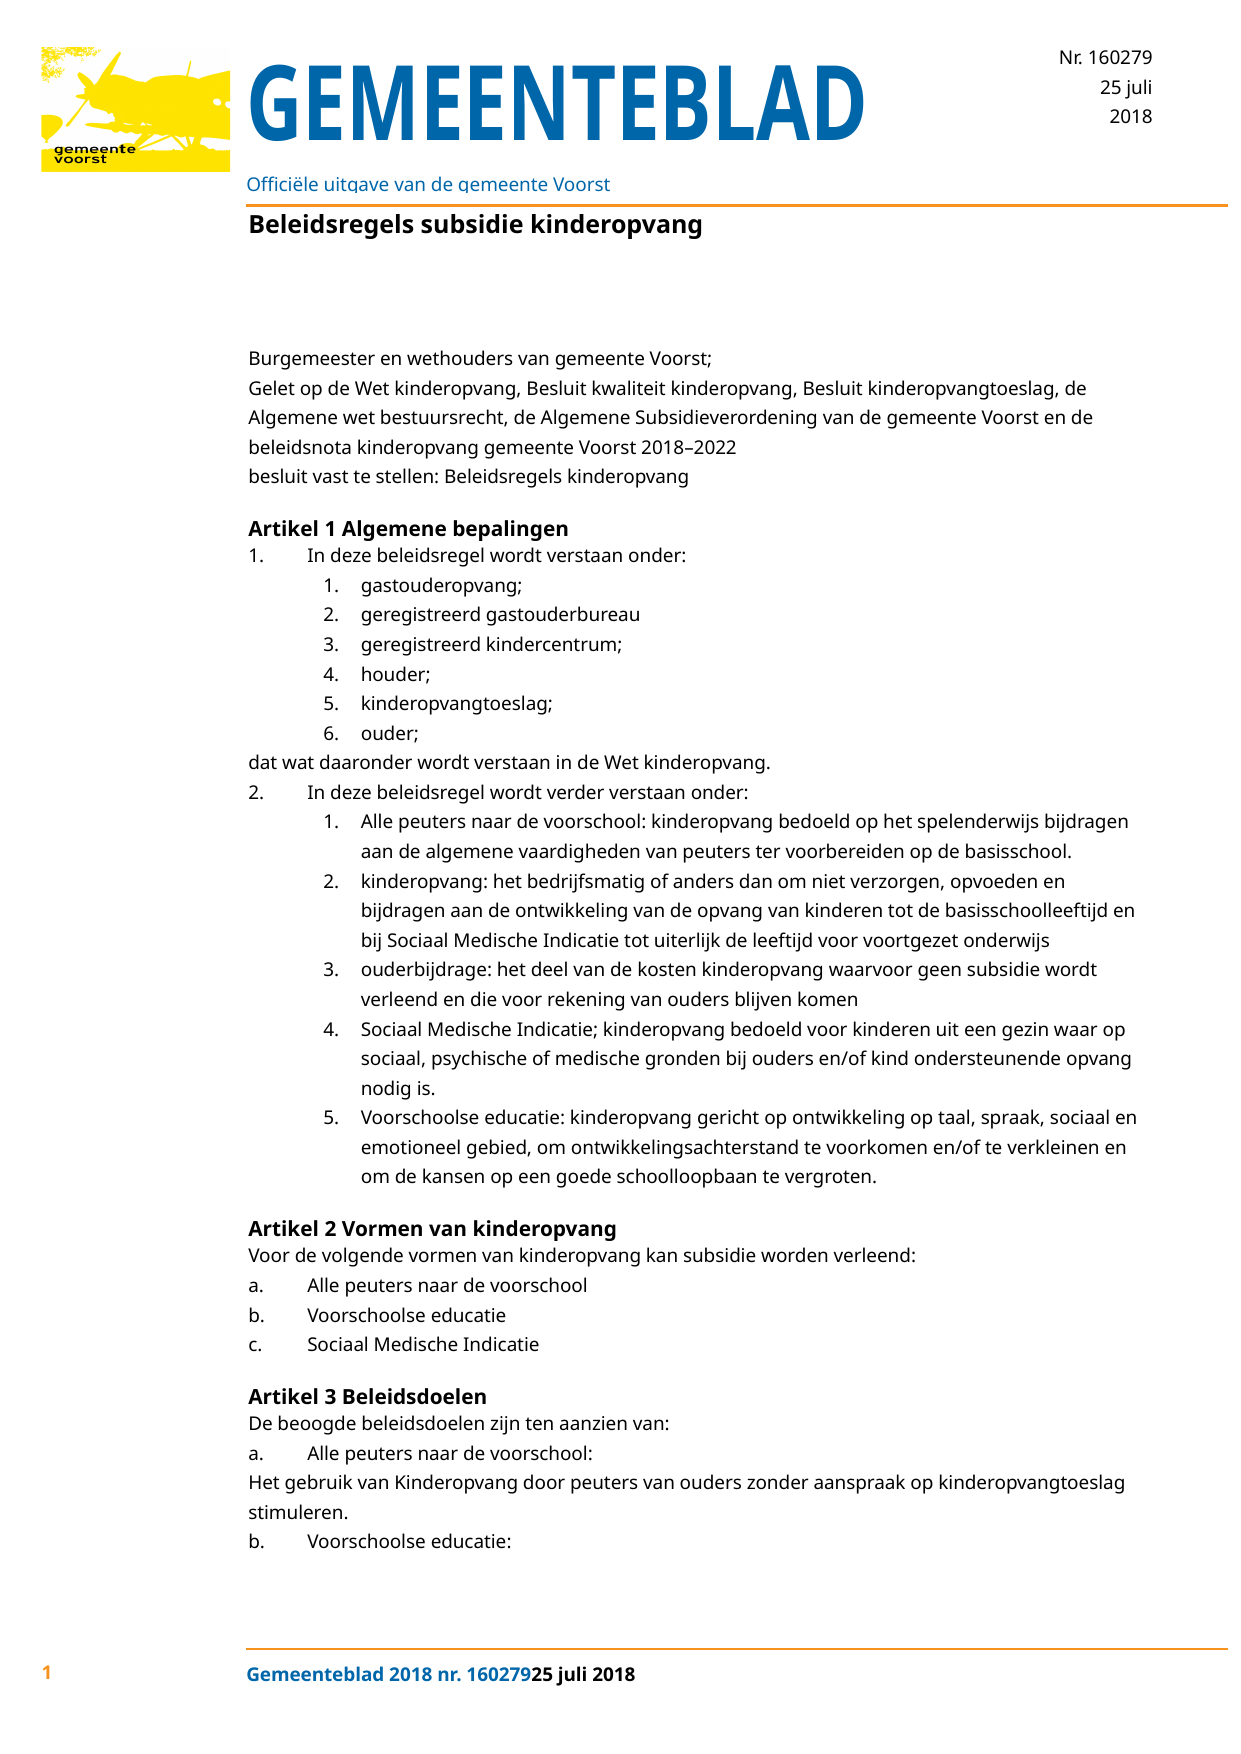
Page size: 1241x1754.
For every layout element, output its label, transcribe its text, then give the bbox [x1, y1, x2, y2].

list kinderopvangtoeslag; [323, 690, 1152, 716]
text Het gebruik van Kinderopvang door peuters van ouders zonder aanspraak op kinderopvangtoeslag stimuleren. [248, 1469, 1152, 1525]
list ouderbijdrage: het deel van de kosten kinderopvang waarvoor geen subsidie wordt verleend en die voor rekening van ouders blijven komen [323, 957, 1152, 1012]
list gastouderopvang; [323, 572, 1152, 598]
list Alle peuters naar de voorschool: [248, 1440, 1152, 1466]
list geregistreerd kindercentrum; [323, 631, 1152, 657]
text De beoogde beleidsdoelen zijn ten aanzien van: [248, 1410, 1152, 1436]
list Sociaal Medische Indicatie; kinderopvang bedoeld voor kinderen uit een gezin waar op sociaal, psychische of medische gronden bij ouders en/of kind ondersteunende opvang nodig is. [323, 1016, 1152, 1101]
text Gelet op de Wet kinderopvang, Besluit kwaliteit kinderopvang, Besluit kinderopvangtoeslag, de Algemene wet bestuursrecht, de Algemene Subsidieverordening van de gemeente Voorst en de beleidsnota kinderopvang gemeente Voorst 2018–2022 [248, 375, 1152, 460]
text dat wat daaronder wordt verstaan in de Wet kinderopvang. [248, 749, 1152, 775]
list geregistreerd gastouderbureau [323, 602, 1152, 627]
text Artikel 1 Algemene bepalingen [248, 514, 1152, 542]
list In deze beleidsregel wordt verder verstaan onder: [248, 779, 1152, 805]
text Voor de volgende vormen van kinderopvang kan subsidie worden verleend: [248, 1243, 1152, 1268]
picture [41, 47, 231, 172]
text Artikel 2 Vormen van kinderopvang [248, 1214, 1152, 1243]
list Voorschoolse educatie: [248, 1528, 1152, 1554]
list ouder; [323, 720, 1152, 746]
text Artikel 3 Beleidsdoelen [248, 1382, 1152, 1410]
list Alle peuters naar de voorschool: kinderopvang bedoeld op het spelenderwijs bijdragen aan de algemene vaardigheden van peuters ter voorbereiden op de basisschool. [323, 809, 1152, 864]
list Voorschoolse educatie: kinderopvang gericht op ontwikkeling op taal, spraak, sociaal en emotioneel gebied, om ontwikkelingsachterstand te voorkomen en/of te verkleinen en om de kansen op een goede schoolloopbaan te vergroten. [323, 1104, 1152, 1189]
list houder; [323, 661, 1152, 687]
list Sociaal Medische Indicatie [248, 1331, 1152, 1357]
list Alle peuters naar de voorschool [248, 1272, 1152, 1298]
text besluit vast te stellen: Beleidsregels kinderopvang [248, 464, 1152, 489]
list Voorschoolse educatie [248, 1302, 1152, 1327]
text Beleidsregels subsidie kinderopvang [248, 207, 1152, 241]
text Burgemeester en wethouders van gemeente Voorst; [248, 345, 1152, 371]
list In deze beleidsregel wordt verstaan onder: [248, 542, 1152, 568]
list kinderopvang: het bedrijfsmatig of anders dan om niet verzorgen, opvoeden en bijdragen aan de ontwikkeling van de opvang van kinderen tot de basisschoolleeftijd en bij Sociaal Medische Indicatie tot uiterlijk de leeftijd voor voortgezet onderwijs [323, 868, 1152, 953]
